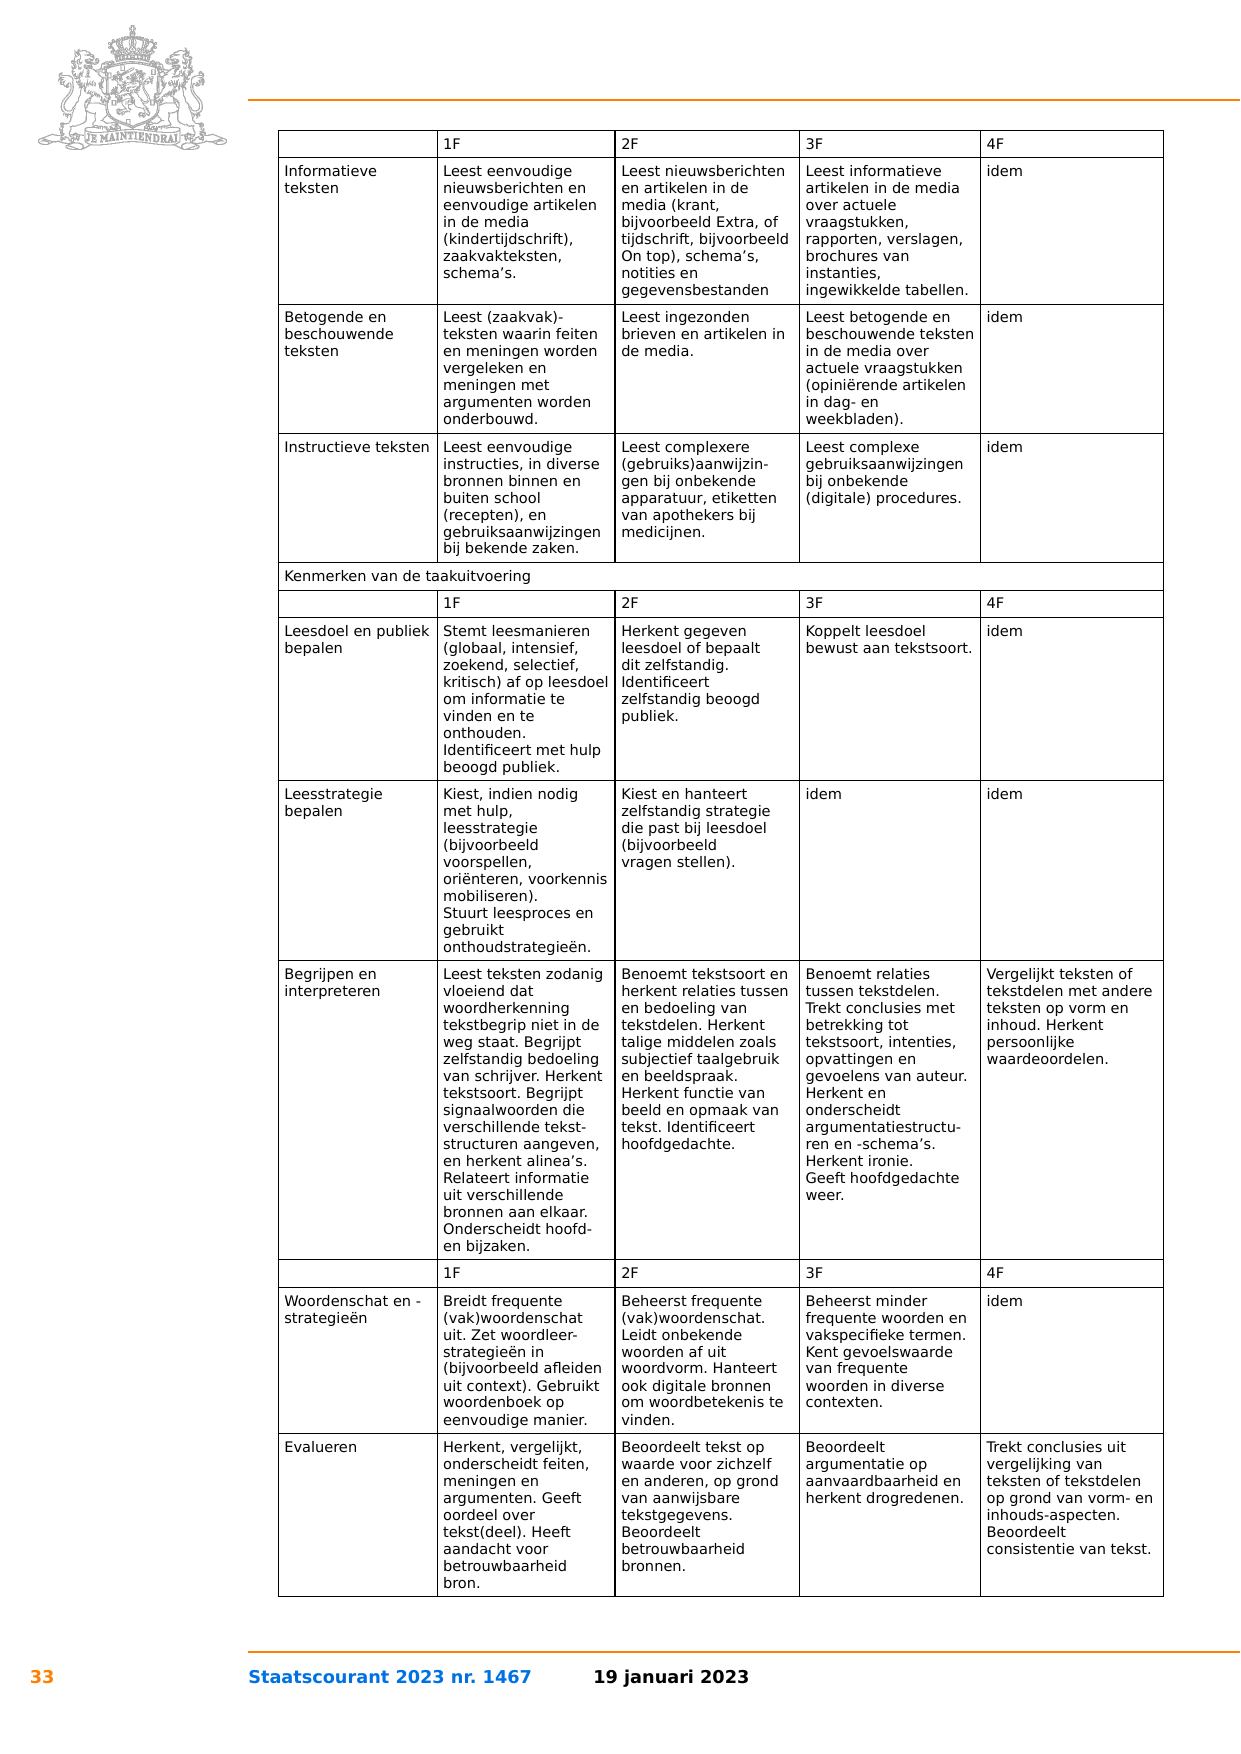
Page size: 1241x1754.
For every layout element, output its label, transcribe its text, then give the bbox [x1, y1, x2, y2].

table_cell 2F [616, 131, 799, 157]
table_cell 2F [616, 1260, 799, 1287]
table_cell idem [981, 1288, 1163, 1433]
table_cell Leest (zaakvak)- teksten waarin feiten en meningen worden vergeleken en meningen met argumenten worden onderbouwd. [438, 305, 614, 433]
table_cell Kiest en hanteert zelfstandig strategie die past bij leesdoel (bijvoorbeeld vragen stellen). [616, 781, 799, 960]
table_cell Leest betogende en beschouwende teksten in de media over actuele vraagstukken (opiniërende artikelen in dag- en weekbladen). [800, 305, 980, 433]
table_cell Koppelt leesdoel bewust aan tekstsoort. [800, 618, 980, 780]
table_cell 4F [981, 1260, 1163, 1287]
table_cell Kenmerken van de taakuitvoering [279, 563, 1163, 589]
table_cell Instructieve teksten [279, 434, 437, 562]
table_cell Vergelijkt teksten of tekstdelen met andere teksten op vorm en inhoud. Herkent persoonlijke waardeoordelen. [981, 961, 1163, 1259]
table_cell Beoordeelt argumentatie op aanvaardbaarheid en herkent drogredenen. [800, 1434, 980, 1596]
table_cell Leest complexere (gebruiks)aanwijzin-gen bij onbekende apparatuur, etiketten van apothekers bij medicijnen. [616, 434, 799, 562]
table_cell Evalueren [279, 1434, 437, 1596]
table_cell Benoemt tekstsoort en herkent relaties tussen en bedoeling van tekstdelen. Herkent talige middelen zoals subjectief taalgebruik en beeldspraak. Herkent functie van beeld en opmaak van tekst. Identificeert hoofdgedachte. [616, 961, 799, 1259]
table_cell Leesdoel en publiek bepalen [279, 618, 437, 780]
table_cell [279, 1260, 437, 1287]
table_cell idem [800, 781, 980, 960]
table_cell Leest nieuwsberichten en artikelen in de media (krant, bijvoorbeeld Extra, of tijdschrift, bijvoorbeeld On top), schema’s, notities en gegevensbestanden [616, 158, 799, 303]
table_cell [279, 131, 437, 157]
table_cell Herkent, vergelijkt, onderscheidt feiten, meningen en argumenten. Geeft oordeel over tekst(deel). Heeft aandacht voor betrouwbaarheid bron. [438, 1434, 614, 1596]
table_cell Leest teksten zodanig vloeiend dat woordherkenning tekstbegrip niet in de weg staat. Begrijpt zelfstandig bedoeling van schrijver. Herkent tekstsoort. Begrijpt signaalwoorden die verschillende tekst-structuren aangeven, en herkent alinea’s. Relateert informatie uit verschillende bronnen aan elkaar. Onderscheidt hoofd- en bijzaken. [438, 961, 614, 1259]
table_cell idem [981, 434, 1163, 562]
table_cell 3F [800, 131, 980, 157]
table_cell 1F [438, 131, 614, 157]
table_cell 3F [800, 591, 980, 617]
table_cell Leest ingezonden brieven en artikelen in de media. [616, 305, 799, 433]
table_cell 3F [800, 1260, 980, 1287]
table_cell [279, 591, 437, 617]
table_cell idem [981, 781, 1163, 960]
table_cell Breidt frequente (vak)woordenschat uit. Zet woordleer-strategieën in (bijvoorbeeld afleiden uit context). Gebruikt woordenboek op eenvoudige manier. [438, 1288, 614, 1433]
table_cell Leest eenvoudige nieuwsberichten en eenvoudige artikelen in de media (kindertijdschrift), zaakvakteksten, schema’s. [438, 158, 614, 303]
picture [38, 25, 227, 150]
table_cell Leest informatieve artikelen in de media over actuele vraagstukken, rapporten, verslagen, brochures van instanties, ingewikkelde tabellen. [800, 158, 980, 303]
table_cell 1F [438, 591, 614, 617]
table_cell Leesstrategie bepalen [279, 781, 437, 960]
table_cell Leest eenvoudige instructies, in diverse bronnen binnen en buiten school (recepten), en gebruiksaanwijzingen bij bekende zaken. [438, 434, 614, 562]
table_cell idem [981, 158, 1163, 303]
table_cell Trekt conclusies uit vergelijking van teksten of tekstdelen op grond van vorm- en inhouds-aspecten. Beoordeelt consistentie van tekst. [981, 1434, 1163, 1596]
table_cell idem [981, 305, 1163, 433]
table_cell Beheerst minder frequente woorden en vakspecifieke termen. Kent gevoelswaarde van frequente woorden in diverse contexten. [800, 1288, 980, 1433]
table_cell 4F [981, 591, 1163, 617]
table_cell Beoordeelt tekst op waarde voor zichzelf en anderen, op grond van aanwijsbare tekstgegevens. Beoordeelt betrouwbaarheid bronnen. [616, 1434, 799, 1596]
table_cell Informatieve teksten [279, 158, 437, 303]
table_cell Leest complexe gebruiksaanwijzingen bij onbekende (digitale) procedures. [800, 434, 980, 562]
table_cell Kiest, indien nodig met hulp, leesstrategie (bijvoorbeeld voorspellen, oriënteren, voorkennis mobiliseren). Stuurt leesproces en gebruikt onthoudstrategieën. [438, 781, 614, 960]
table_cell Stemt leesmanieren (globaal, intensief, zoekend, selectief, kritisch) af op leesdoel om informatie te vinden en te onthouden. Identificeert met hulp beoogd publiek. [438, 618, 614, 780]
table_cell Betogende en beschouwende teksten [279, 305, 437, 433]
table_cell 4F [981, 131, 1163, 157]
table_cell Benoemt relaties tussen tekstdelen. Trekt conclusies met betrekking tot tekstsoort, intenties, opvattingen en gevoelens van auteur. Herkent en onderscheidt argumentatiestructu-ren en -schema’s. Herkent ironie. Geeft hoofdgedachte weer. [800, 961, 980, 1259]
table_cell idem [981, 618, 1163, 780]
table_cell Begrijpen en interpreteren [279, 961, 437, 1259]
table_cell 1F [438, 1260, 614, 1287]
table_cell Beheerst frequente (vak)woordenschat. Leidt onbekende woorden af uit woordvorm. Hanteert ook digitale bronnen om woordbetekenis te vinden. [616, 1288, 799, 1433]
table_cell Herkent gegeven leesdoel of bepaalt dit zelfstandig. Identificeert zelfstandig beoogd publiek. [616, 618, 799, 780]
table_cell 2F [616, 591, 799, 617]
table_cell Woordenschat en -strategieën [279, 1288, 437, 1433]
